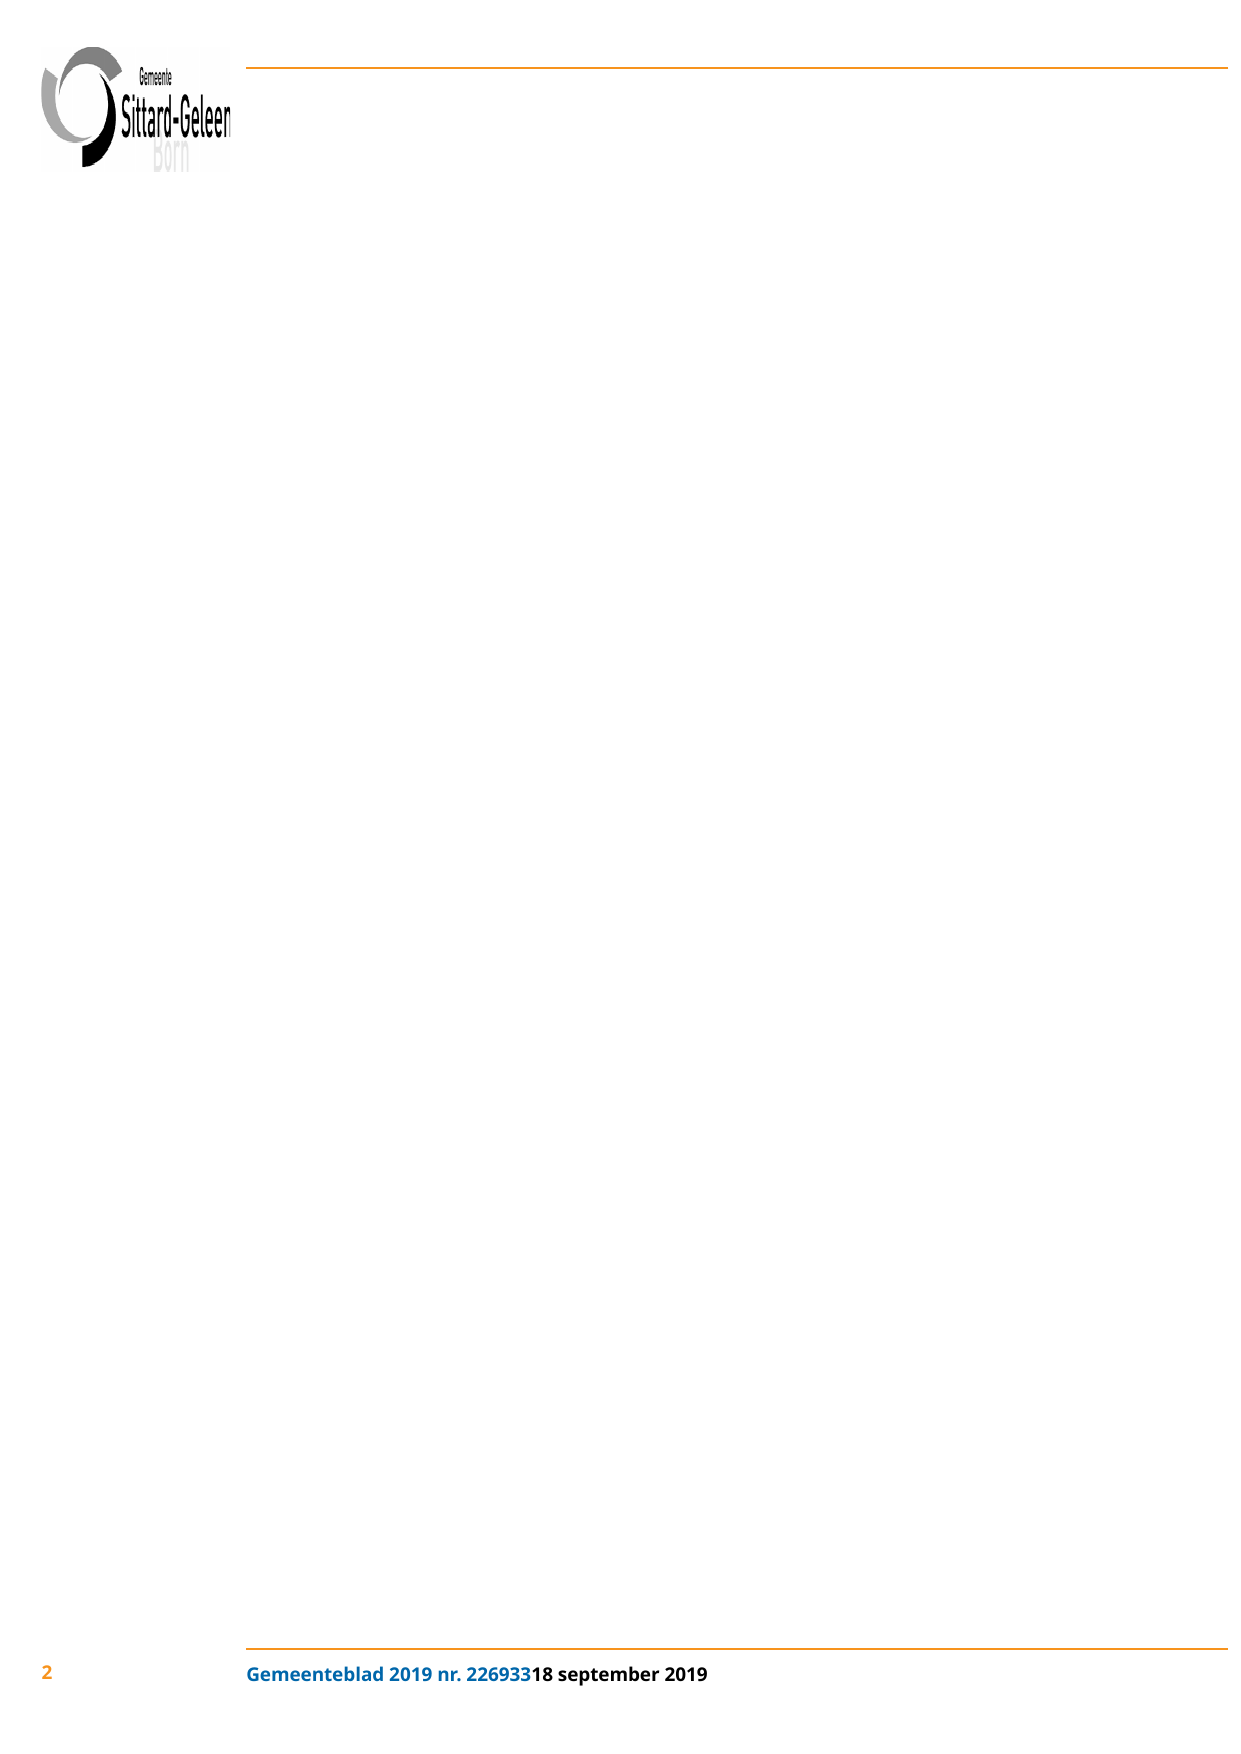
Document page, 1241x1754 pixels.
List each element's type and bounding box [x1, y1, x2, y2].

picture [41, 47, 231, 172]
